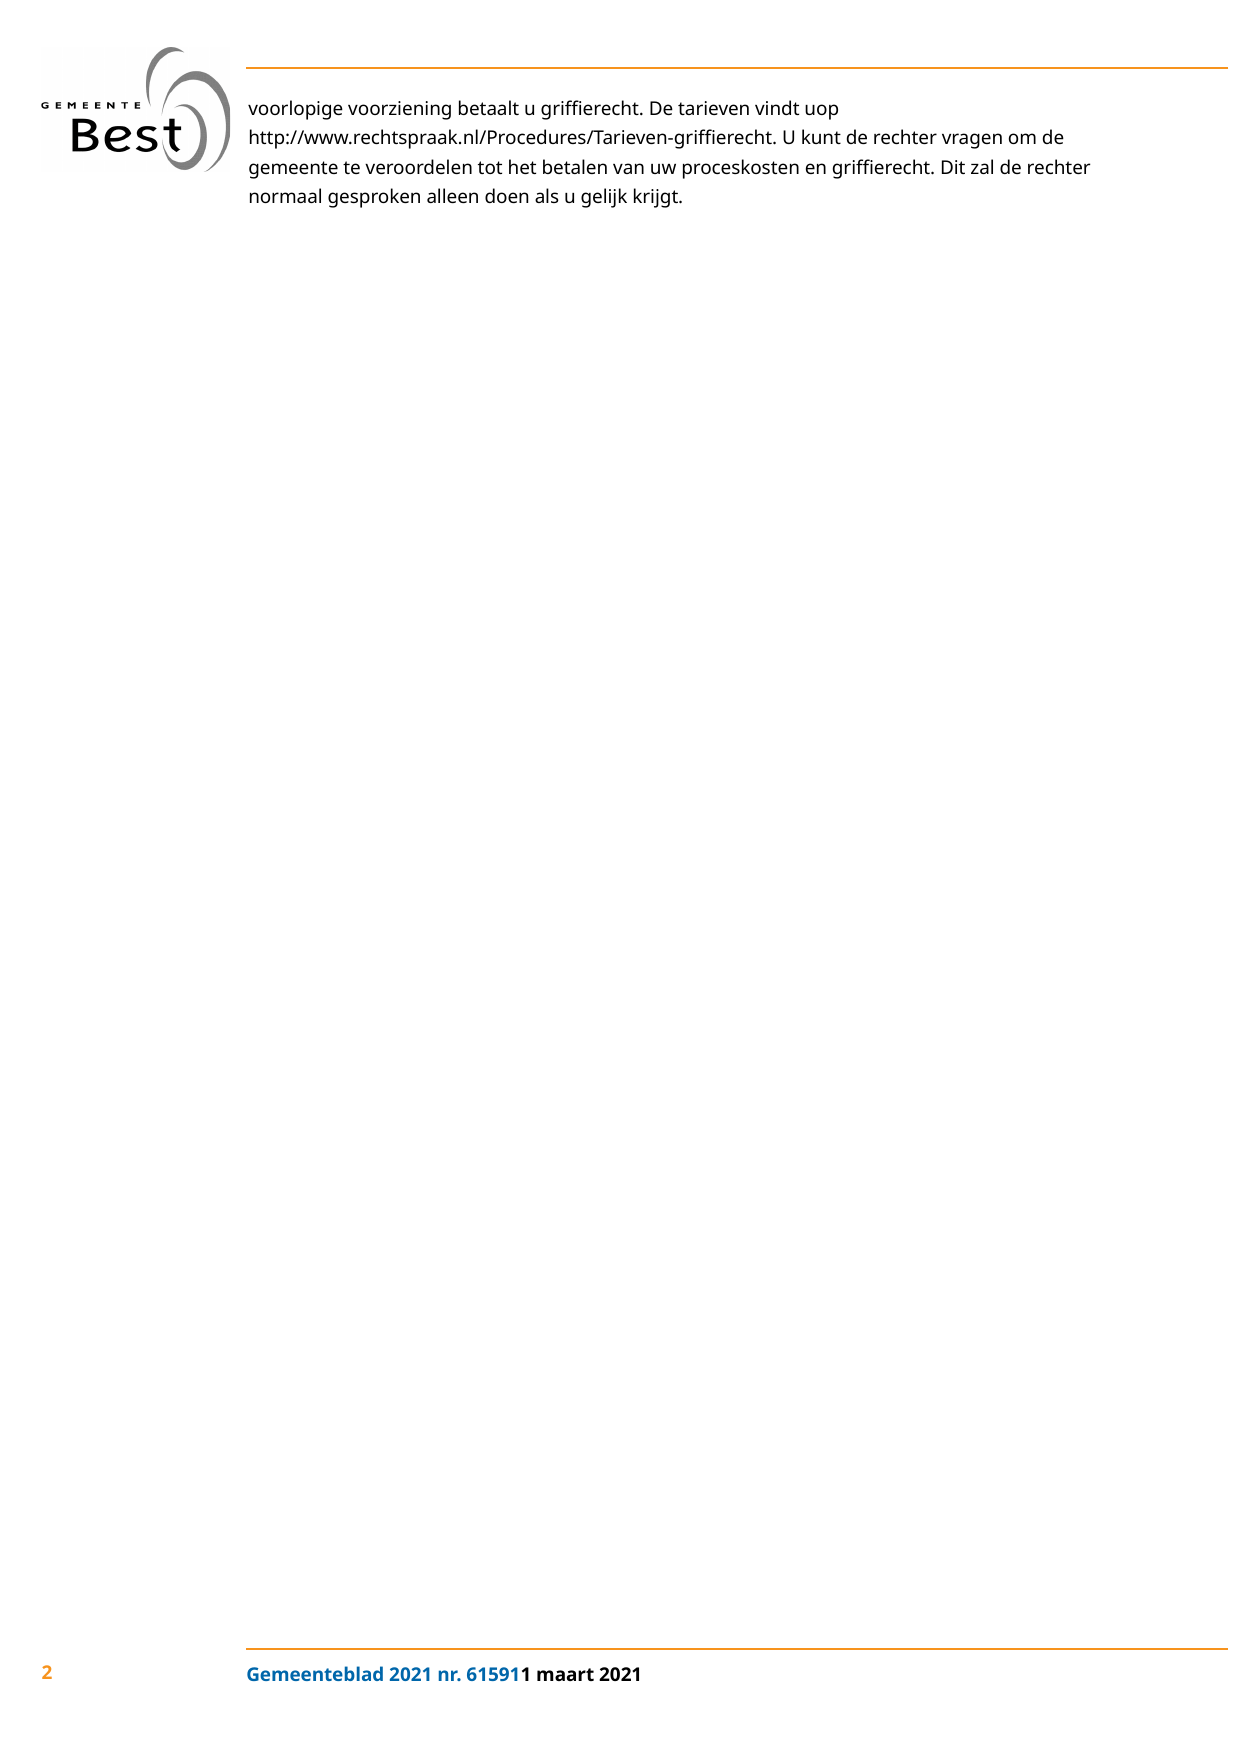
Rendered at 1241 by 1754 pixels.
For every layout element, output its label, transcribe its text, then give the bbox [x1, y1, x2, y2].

text voorlopige voorziening betaalt u griffierecht. De tarieven vindt uop http://www.rechtspraak.nl/Procedures/Tarieven-griffierecht. U kunt de rechter vragen om de gemeente te veroordelen tot het betalen van uw proceskosten en griffierecht. Dit zal de rechter normaal gesproken alleen doen als u gelijk krijgt. [248, 95, 1152, 209]
picture [41, 47, 231, 172]
